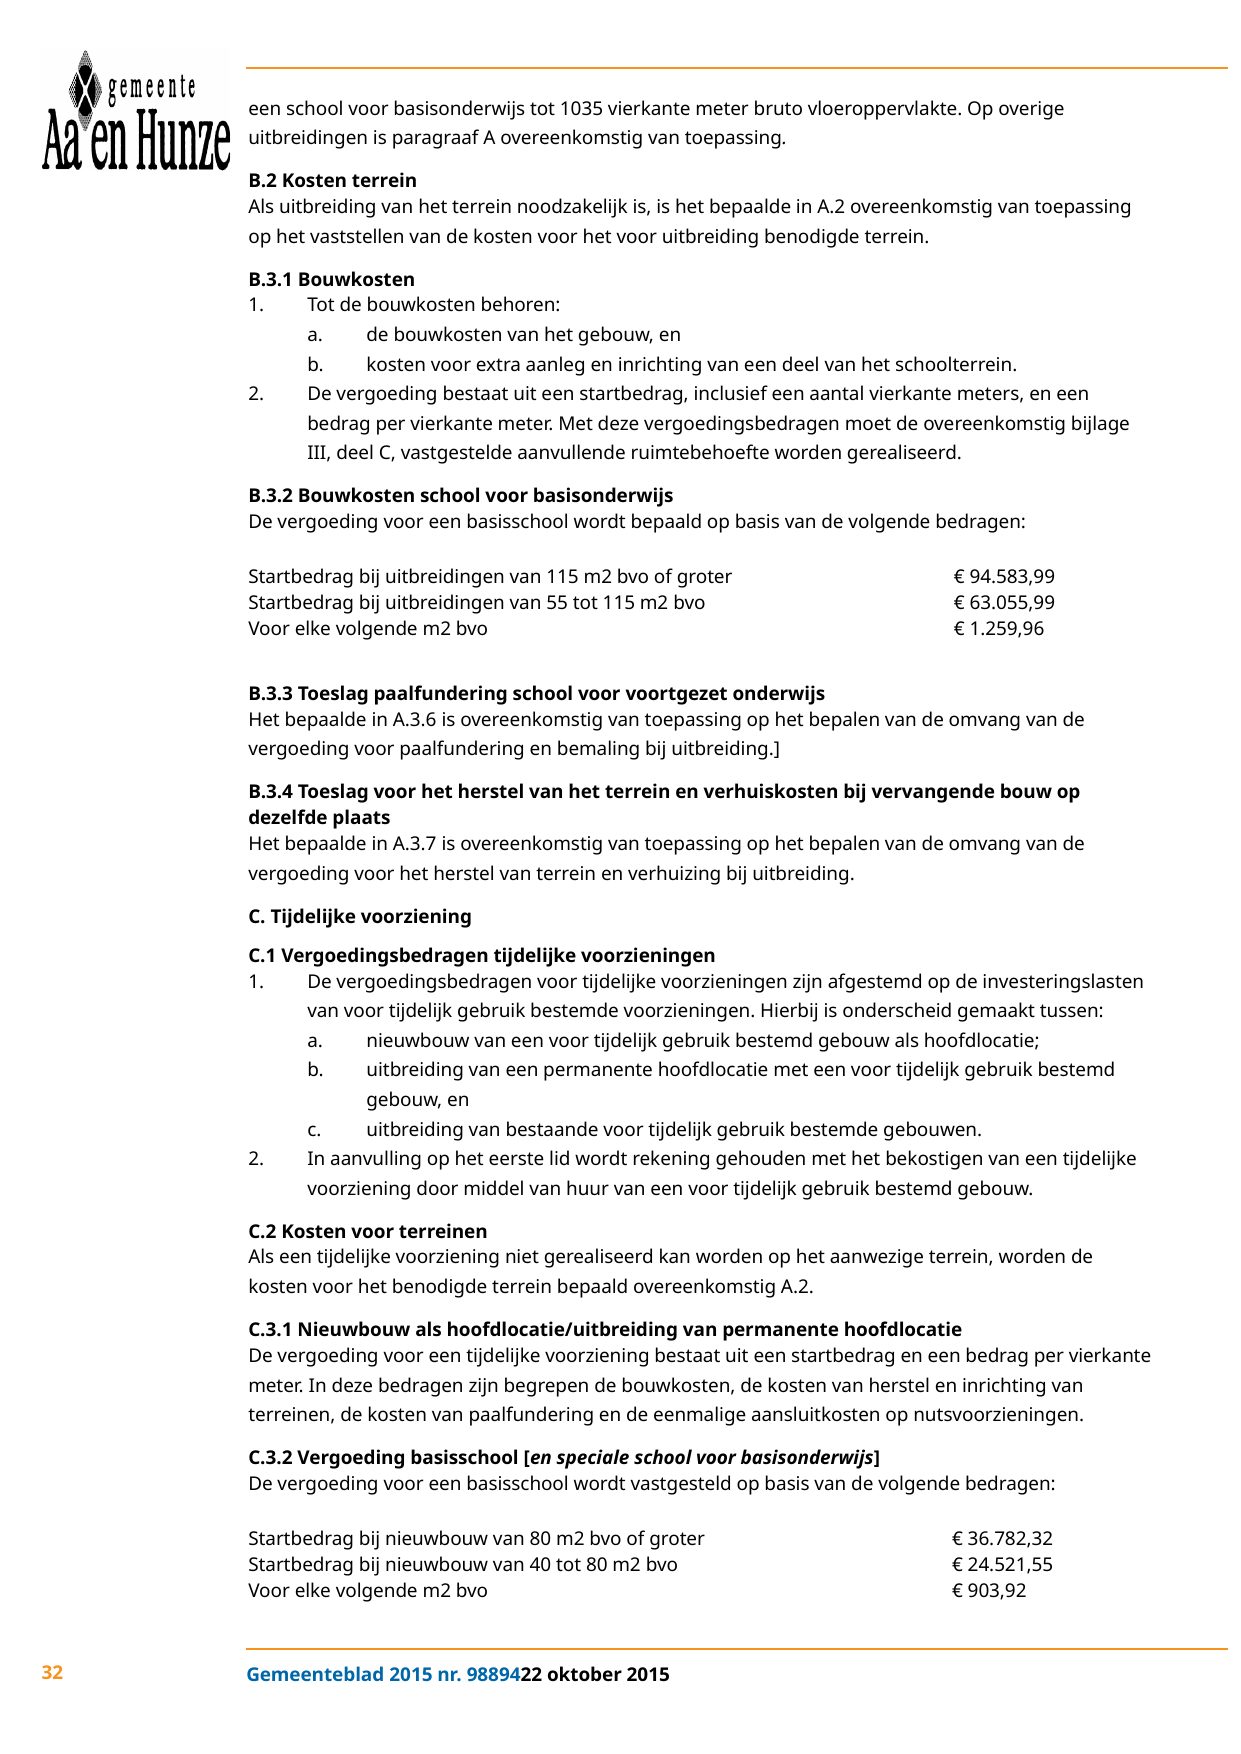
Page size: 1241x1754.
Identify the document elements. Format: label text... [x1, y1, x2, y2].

list kosten voor extra aanleg en inrichting van een deel van het schoolterrein. [307, 351, 1152, 377]
picture [41, 47, 231, 172]
text C. Tijdelijke voorziening [248, 903, 1152, 928]
list uitbreiding van bestaande voor tijdelijk gebruik bestemde gebouwen. [307, 1116, 1152, 1141]
table_cell € 63.055,99 [954, 590, 1152, 615]
text B.3.3 Toeslag paalfundering school voor voortgezet onderwijs [248, 680, 1152, 706]
table_cell € 24.521,55 [952, 1551, 1152, 1577]
list De vergoedingsbedragen voor tijdelijke voorzieningen zijn afgestemd op de investeringslasten van voor tijdelijk gebruik bestemde voorzieningen. Hierbij is onderscheid gemaakt tussen: [248, 968, 1152, 1023]
text Als een tijdelijke voorziening niet gerealiseerd kan worden op het aanwezige terrein, worden de kosten voor het benodigde terrein bepaald overeenkomstig A.2. [248, 1244, 1152, 1299]
table_cell Startbedrag bij nieuwbouw van 40 tot 80 m2 bvo [248, 1551, 952, 1577]
text Het bepaalde in A.3.6 is overeenkomstig van toepassing op het bepalen van de omvang van de vergoeding voor paalfundering en bemaling bij uitbreiding.] [248, 706, 1152, 761]
table_cell € 1.259,96 [954, 615, 1152, 641]
table_cell Voor elke volgende m2 bvo [248, 1577, 952, 1603]
text De vergoeding voor een basisschool wordt bepaald op basis van de volgende bedragen: [248, 508, 1152, 534]
text De vergoeding voor een tijdelijke voorziening bestaat uit een startbedrag en een bedrag per vierkante meter. In deze bedragen zijn begrepen de bouwkosten, de kosten van herstel en inrichting van terreinen, de kosten van paalfundering en de eenmalige aansluitkosten op nutsvoorzieningen. [248, 1342, 1152, 1427]
text B.3.4 Toeslag voor het herstel van het terrein en verhuiskosten bij vervangende bouw op dezelfde plaats [248, 779, 1152, 830]
text B.3.1 Bouwkosten [248, 266, 1152, 292]
text een school voor basisonderwijs tot 1035 vierkante meter bruto vloeroppervlakte. Op overige uitbreidingen is paragraaf A overeenkomstig van toepassing. [248, 95, 1152, 150]
table_cell € 903,92 [952, 1577, 1152, 1603]
table_header Startbedrag bij uitbreidingen van 115 m2 bvo of groter [248, 564, 954, 589]
text Als uitbreiding van het terrein noodzakelijk is, is het bepaalde in A.2 overeenkomstig van toepassing op het vaststellen van de kosten voor het voor uitbreiding benodigde terrein. [248, 193, 1152, 248]
table_cell Startbedrag bij uitbreidingen van 55 tot 115 m2 bvo [248, 590, 954, 615]
text De vergoeding voor een basisschool wordt vastgesteld op basis van de volgende bedragen: [248, 1470, 1152, 1496]
list nieuwbouw van een voor tijdelijk gebruik bestemd gebouw als hoofdlocatie; [307, 1027, 1152, 1053]
table_cell Voor elke volgende m2 bvo [248, 615, 954, 641]
table_header € 94.583,99 [954, 564, 1152, 589]
text Het bepaalde in A.3.7 is overeenkomstig van toepassing op het bepalen van de omvang van de vergoeding voor het herstel van terrein en verhuizing bij uitbreiding. [248, 830, 1152, 885]
list de bouwkosten van het gebouw, en [307, 321, 1152, 347]
list Tot de bouwkosten behoren: [248, 292, 1152, 317]
list In aanvulling op het eerste lid wordt rekening gehouden met het bekostigen van een tijdelijke voorziening door middel van huur van een voor tijdelijk gebruik bestemd gebouw. [248, 1145, 1152, 1201]
text C.1 Vergoedingsbedragen tijdelijke voorzieningen [248, 942, 1152, 968]
text C.3.2 Vergoeding basisschool [en speciale school voor basisonderwijs] [248, 1444, 1152, 1470]
text B.2 Kosten terrein [248, 167, 1152, 193]
table_header € 36.782,32 [952, 1526, 1152, 1551]
text C.3.1 Nieuwbouw als hoofdlocatie/uitbreiding van permanente hoofdlocatie [248, 1316, 1152, 1342]
text C.2 Kosten voor terreinen [248, 1218, 1152, 1244]
table_header Startbedrag bij nieuwbouw van 80 m2 bvo of groter [248, 1526, 952, 1551]
list De vergoeding bestaat uit een startbedrag, inclusief een aantal vierkante meters, en een bedrag per vierkante meter. Met deze vergoedingsbedragen moet de overeenkomstig bijlage III, deel C, vastgestelde aanvullende ruimtebehoefte worden gerealiseerd. [248, 380, 1152, 465]
text B.3.2 Bouwkosten school voor basisonderwijs [248, 483, 1152, 508]
list uitbreiding van een permanente hoofdlocatie met een voor tijdelijk gebruik bestemd gebouw, en [307, 1057, 1152, 1112]
